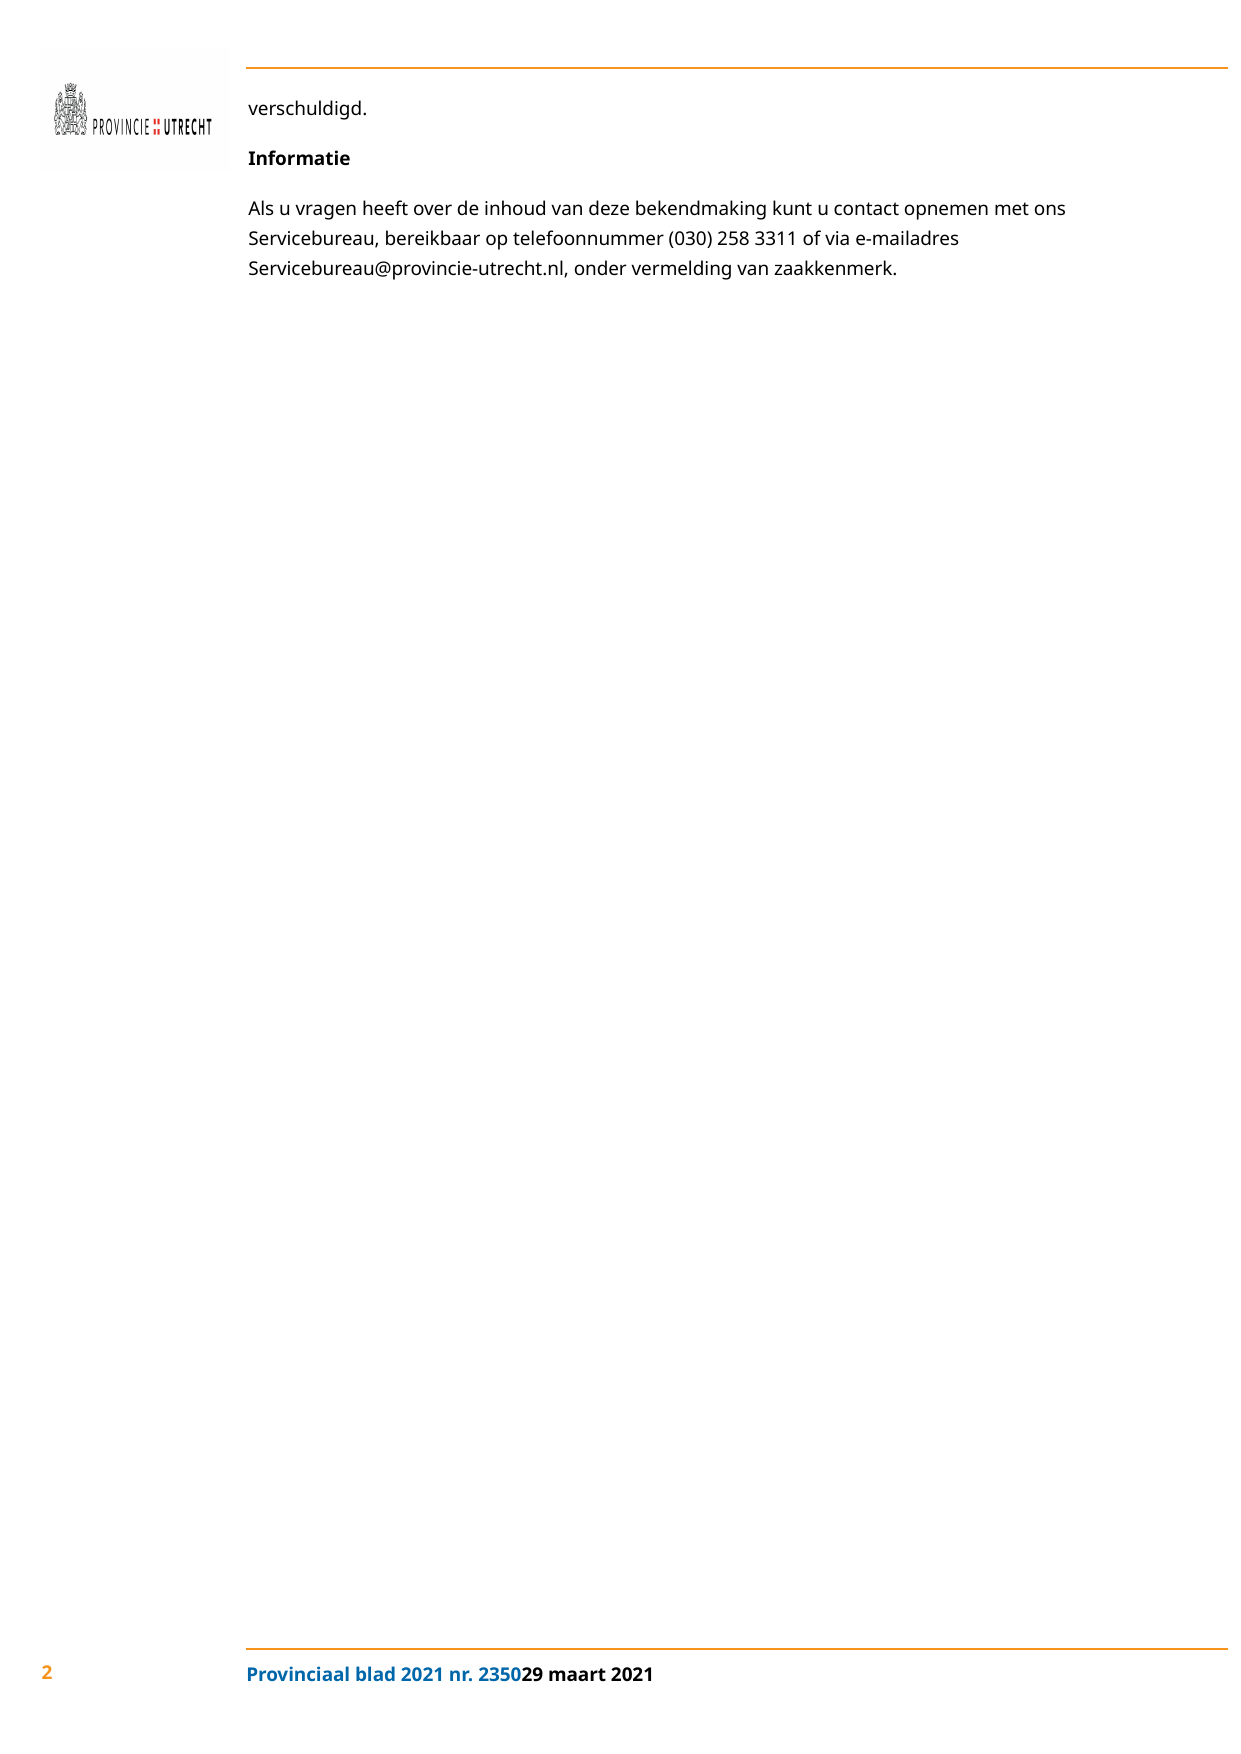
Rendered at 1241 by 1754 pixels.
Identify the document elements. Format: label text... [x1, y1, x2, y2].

text Als u vragen heeft over de inhoud van deze bekendmaking kunt u contact opnemen met ons Servicebureau, bereikbaar op telefoonnummer (030) 258 3311 of via e-mailadres Servicebureau@provincie-utrecht.nl, onder vermelding van zaakkenmerk. [248, 196, 1152, 281]
picture [41, 47, 231, 172]
text verschuldigd. [248, 95, 1152, 121]
text Informatie [248, 145, 1152, 171]
